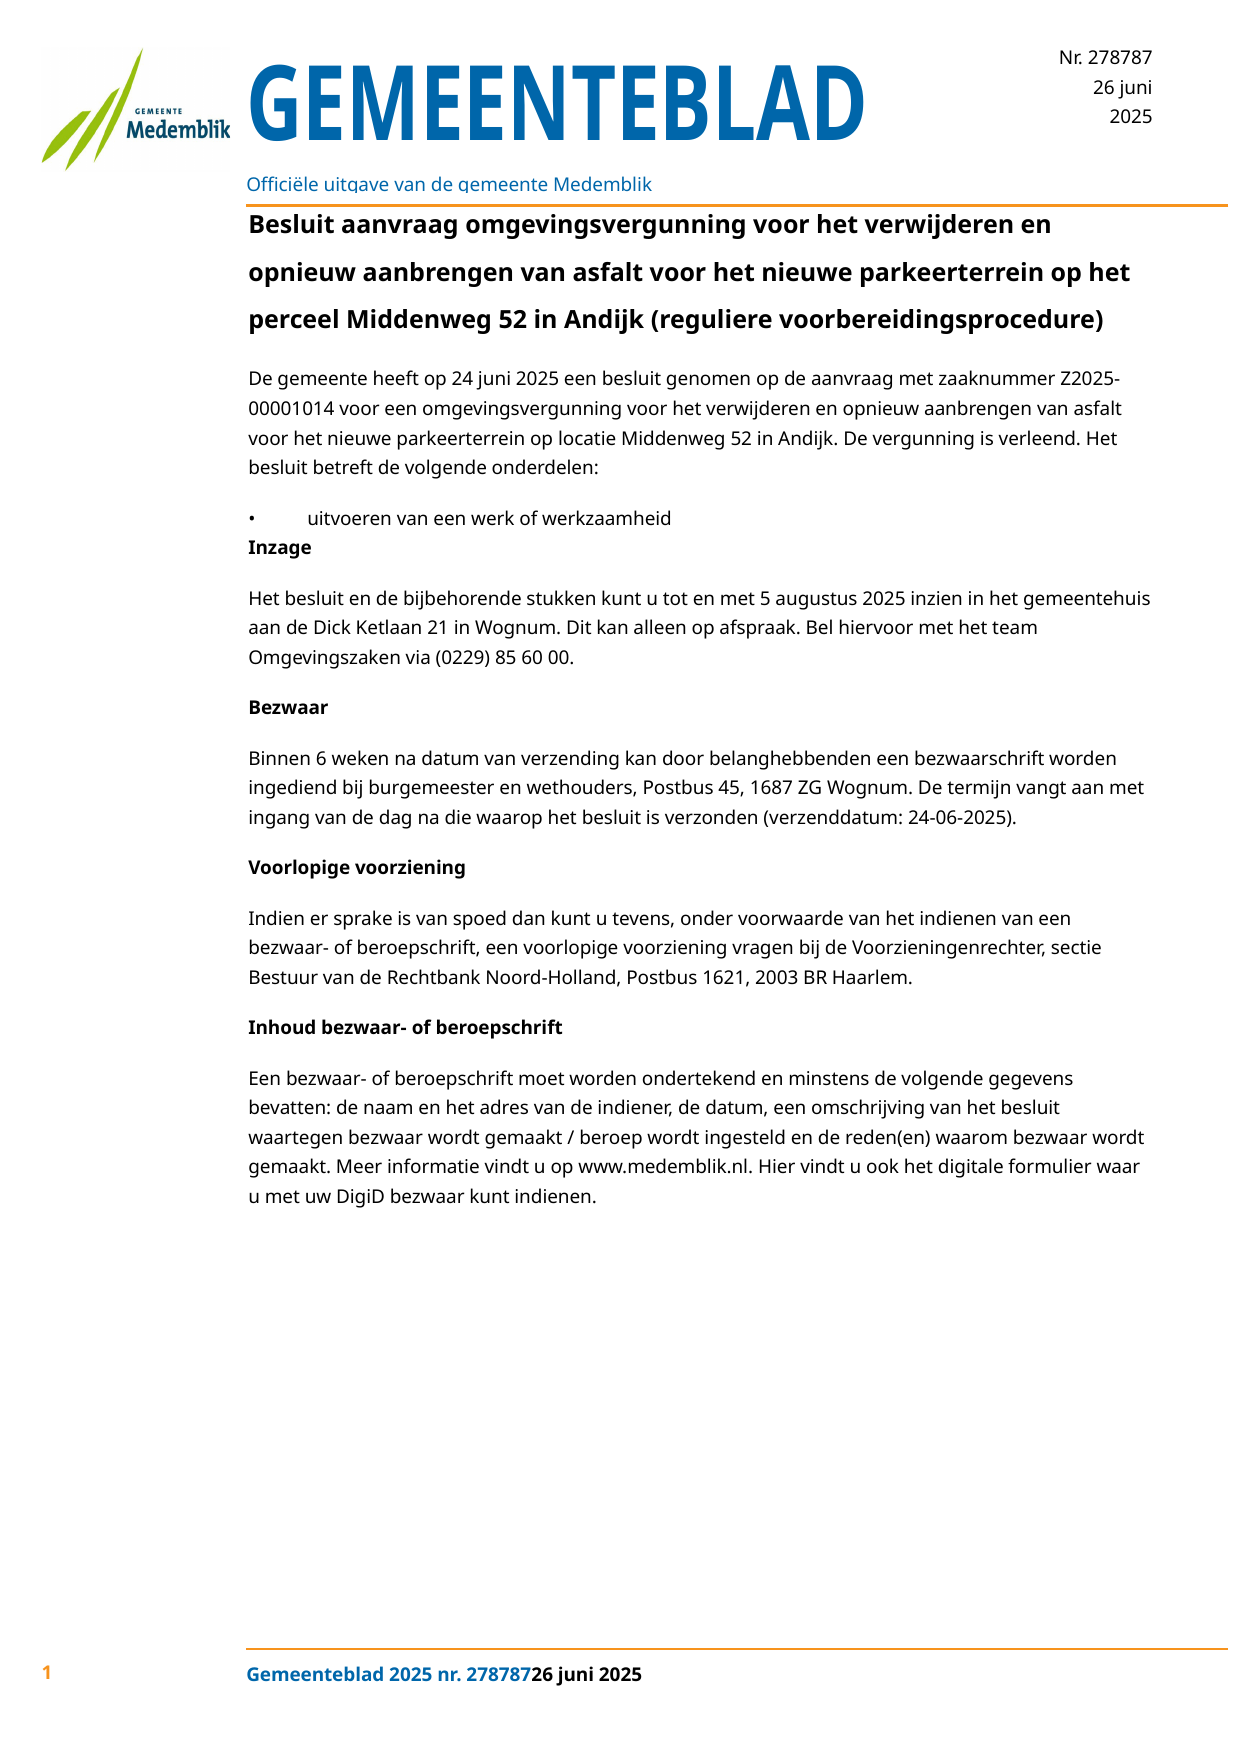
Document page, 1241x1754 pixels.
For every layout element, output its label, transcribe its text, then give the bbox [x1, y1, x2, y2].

text Bezwaar [248, 694, 1152, 720]
text Het besluit en de bijbehorende stukken kunt u tot en met 5 augustus 2025 inzien in het gemeentehuis aan de Dick Ketlaan 21 in Wognum. Dit kan alleen op afspraak. Bel hiervoor met het team Omgevingszaken via (0229) 85 60 00. [248, 585, 1152, 669]
text Inhoud bezwaar- of beroepschrift [248, 1014, 1152, 1040]
text Inzage [248, 534, 1152, 560]
text Besluit aanvraag omgevingsvergunning voor het verwijderen en opnieuw aanbrengen van asfalt voor het nieuwe parkeerterrein op het perceel Middenweg 52 in Andijk (reguliere voorbereidingsprocedure) [248, 207, 1152, 336]
picture [41, 47, 231, 172]
text Voorlopige voorziening [248, 854, 1152, 880]
text Indien er sprake is van spoed dan kunt u tevens, onder voorwaarde van het indienen van een bezwaar- of beroepschrift, een voorlopige voorziening vragen bij de Voorzieningenrechter, sectie Bestuur van de Rechtbank Noord-Holland, Postbus 1621, 2003 BR Haarlem. [248, 905, 1152, 989]
text Binnen 6 weken na datum van verzending kan door belanghebbenden een bezwaarschrift worden ingediend bij burgemeester en wethouders, Postbus 45, 1687 ZG Wognum. De termijn vangt aan met ingang van de dag na die waarop het besluit is verzonden (verzenddatum: 24-06-2025). [248, 745, 1152, 829]
text De gemeente heeft op 24 juni 2025 een besluit genomen op de aanvraag met zaaknummer Z2025-00001014 voor een omgevingsvergunning voor het verwijderen en opnieuw aanbrengen van asfalt voor het nieuwe parkeerterrein op locatie Middenweg 52 in Andijk. De vergunning is verleend. Het besluit betreft de volgende onderdelen: [248, 366, 1152, 480]
list uitvoeren van een werk of werkzaamheid [248, 505, 1152, 530]
text Een bezwaar- of beroepschrift moet worden ondertekend en minstens de volgende gegevens bevatten: de naam en het adres van de indiener, de datum, een omschrijving van het besluit waartegen bezwaar wordt gemaakt / beroep wordt ingesteld en de reden(en) waarom bezwaar wordt gemaakt. Meer informatie vindt u op www.medemblik.nl. Hier vindt u ook het digitale formulier waar u met uw DigiD bezwaar kunt indienen. [248, 1065, 1152, 1209]
